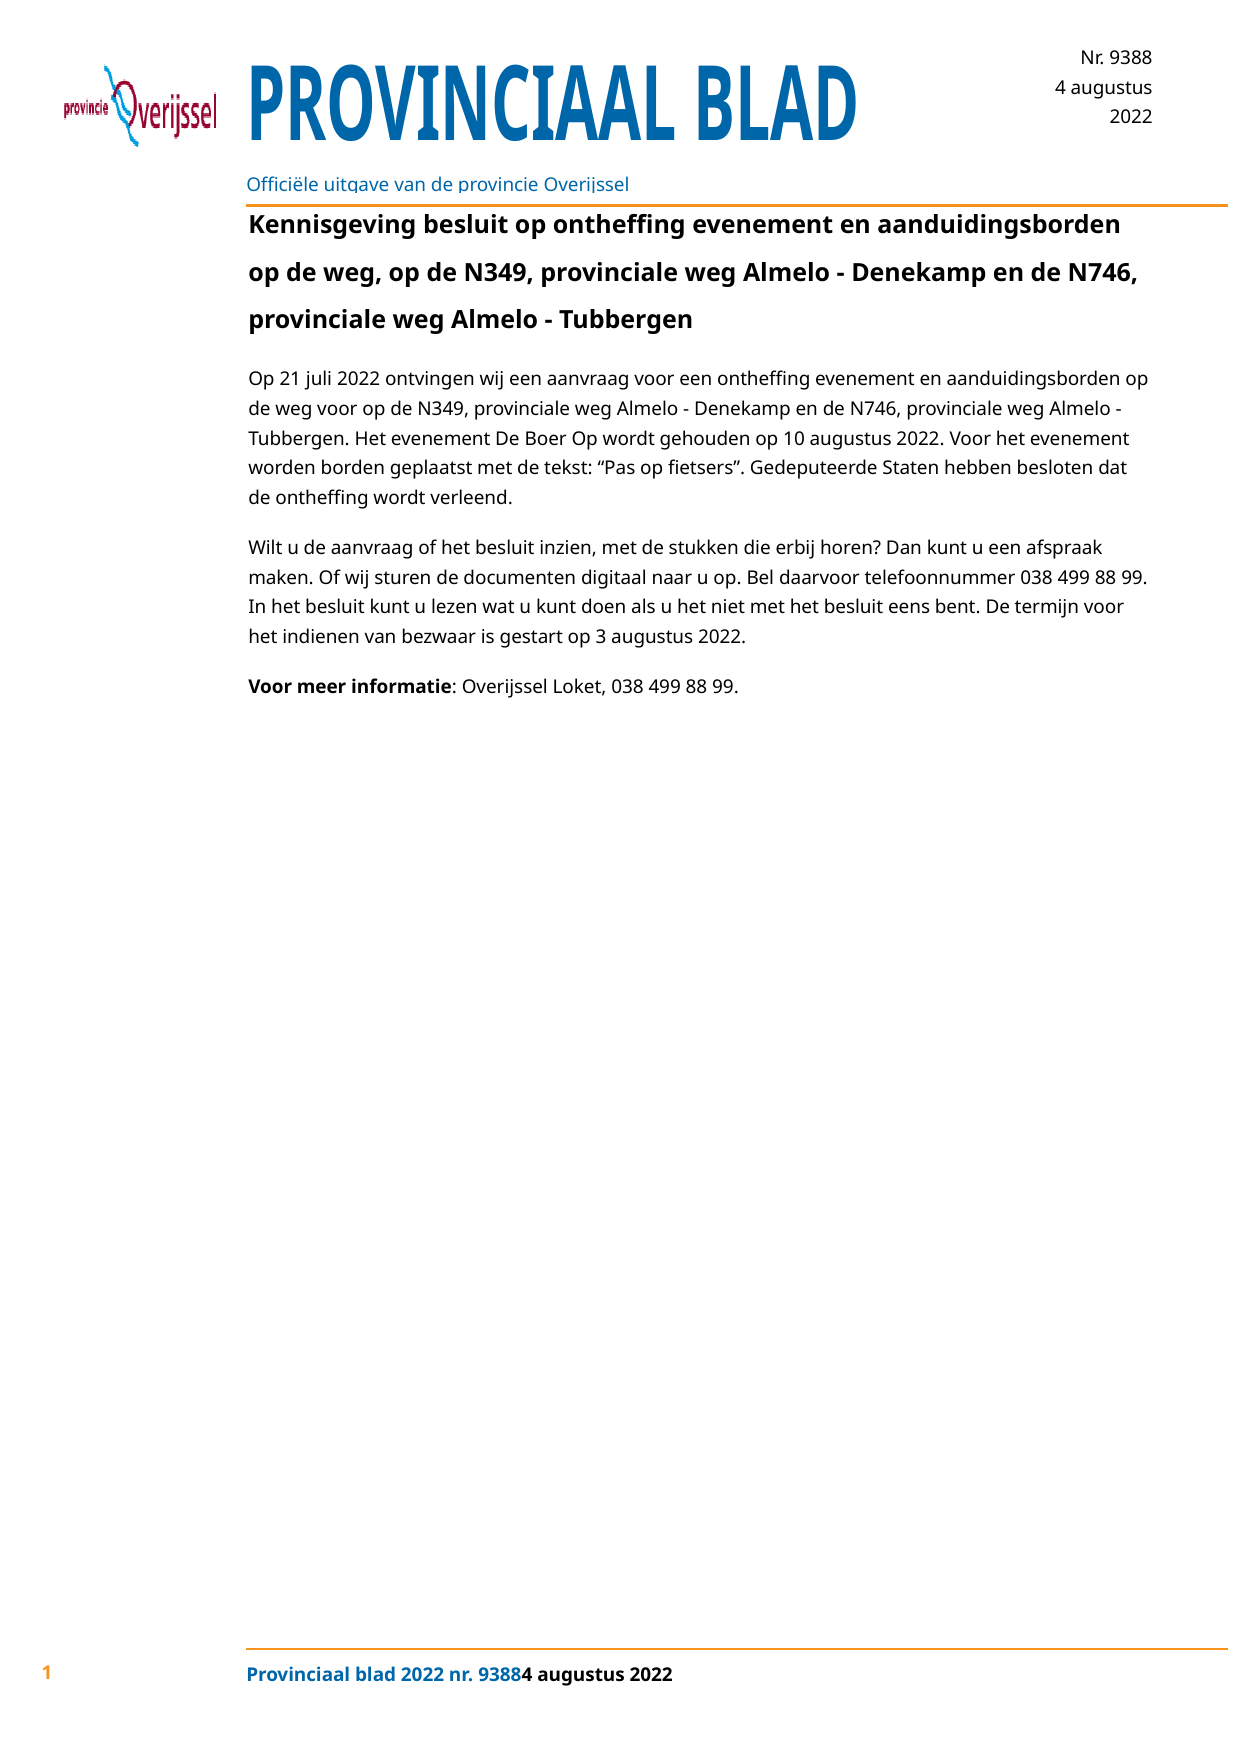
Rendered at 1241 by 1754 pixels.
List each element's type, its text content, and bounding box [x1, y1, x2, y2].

text Voor meer informatie: Overijssel Loket, 038 499 88 99. [248, 673, 1152, 699]
picture [41, 47, 231, 172]
text Op 21 juli 2022 ontvingen wij een aanvraag voor een ontheffing evenement en aanduidingsborden op de weg voor op de N349, provinciale weg Almelo - Denekamp en de N746, provinciale weg Almelo - Tubbergen. Het evenement De Boer Op wordt gehouden op 10 augustus 2022. Voor het evenement worden borden geplaatst met de tekst: “Pas op fietsers”. Gedeputeerde Staten hebben besloten dat de ontheffing wordt verleend. [248, 366, 1152, 509]
text Kennisgeving besluit op ontheffing evenement en aanduidingsborden op de weg, op de N349, provinciale weg Almelo - Denekamp en de N746, provinciale weg Almelo - Tubbergen [248, 207, 1152, 336]
text Wilt u de aanvraag of het besluit inzien, met de stukken die erbij horen? Dan kunt u een afspraak maken. Of wij sturen de documenten digitaal naar u op. Bel daarvoor telefoonnummer 038 499 88 99. In het besluit kunt u lezen wat u kunt doen als u het niet met het besluit eens bent. De termijn voor het indienen van bezwaar is gestart op 3 augustus 2022. [248, 534, 1152, 649]
